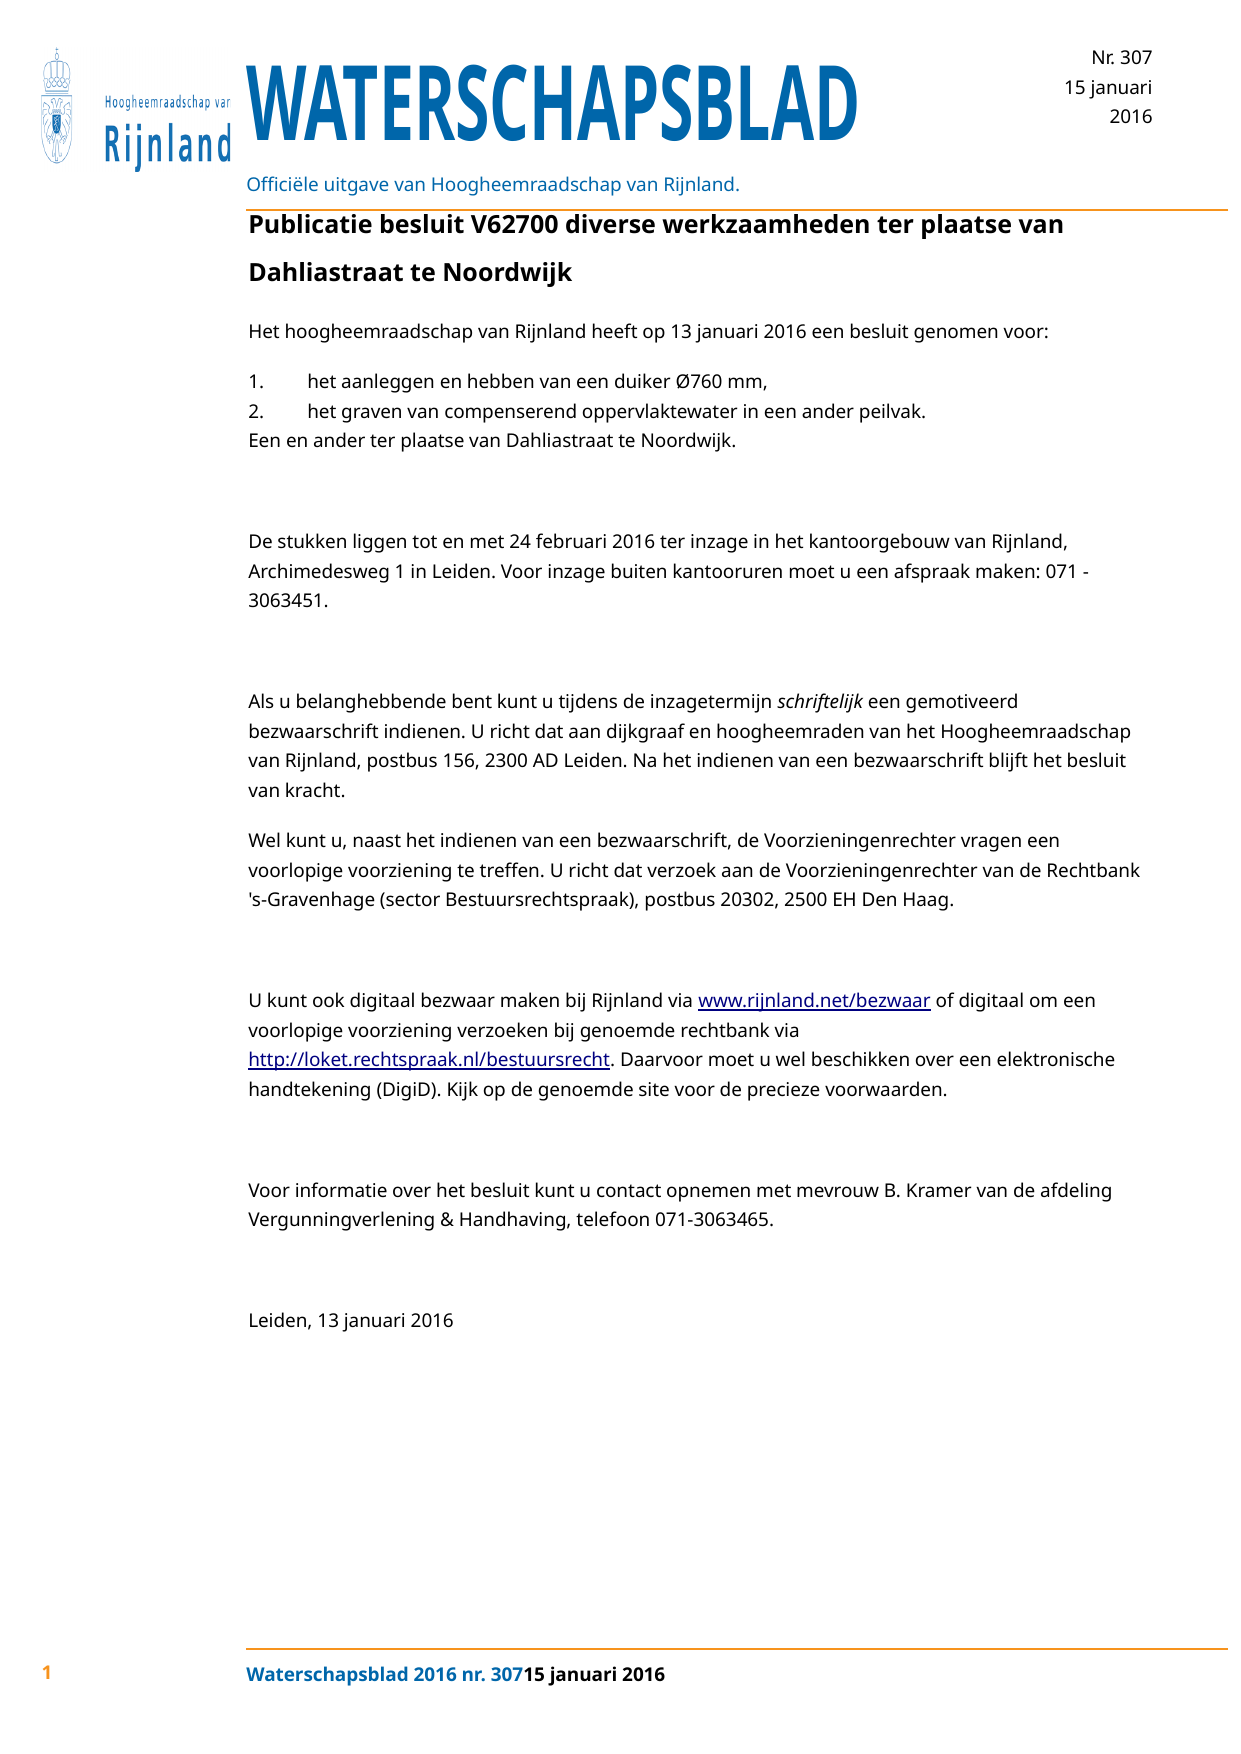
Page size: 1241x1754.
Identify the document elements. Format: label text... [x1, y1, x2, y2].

text De stukken liggen tot en met 24 februari 2016 ter inzage in het kantoorgebouw van Rijnland, Archimedesweg 1 in Leiden. Voor inzage buiten kantooruren moet u een afspraak maken: 071 - 3063451. [248, 528, 1152, 613]
text Een en ander ter plaatse van Dahliastraat te Noordwijk. [248, 427, 1152, 453]
text Wel kunt u, naast het indienen van een bezwaarschrift, de Voorzieningenrechter vragen een voorlopige voorziening te treffen. U richt dat verzoek aan de Voorzieningenrechter van de Rechtbank 's-Gravenhage (sector Bestuursrechtspraak), postbus 20302, 2500 EH Den Haag. [248, 827, 1152, 912]
text Publicatie besluit V62700 diverse werkzaamheden ter plaatse van Dahliastraat te Noordwijk [248, 211, 1152, 288]
text Voor informatie over het besluit kunt u contact opnemen met mevrouw B. Kramer van de afdeling Vergunningverlening & Handhaving, telefoon 071-3063465. [248, 1177, 1152, 1232]
list het graven van compenserend oppervlaktewater in een ander peilvak. [248, 398, 1152, 424]
text U kunt ook digitaal bezwaar maken bij Rijnland via www.rijnland.net/bezwaar of digitaal om een voorlopige voorziening verzoeken bij genoemde rechtbank via http://loket.rechtspraak.nl/bestuursrecht. Daarvoor moet u wel beschikken over een elektronische handtekening (DigiD). Kijk op de genoemde site voor de precieze voorwaarden. [248, 987, 1152, 1102]
picture [41, 47, 231, 172]
text Als u belanghebbende bent kunt u tijdens de inzagetermijn schriftelijk een gemotiveerd bezwaarschrift indienen. U richt dat aan dijkgraaf en hoogheemraden van het Hoogheemraadschap van Rijnland, postbus 156, 2300 AD Leiden. Na het indienen van een bezwaarschrift blijft het besluit van kracht. [248, 688, 1152, 803]
text Leiden, 13 januari 2016 [248, 1307, 1152, 1333]
list het aanleggen en hebben van een duiker Ø760 mm, [248, 368, 1152, 394]
text Het hoogheemraadschap van Rijnland heeft op 13 januari 2016 een besluit genomen voor: [248, 318, 1152, 344]
